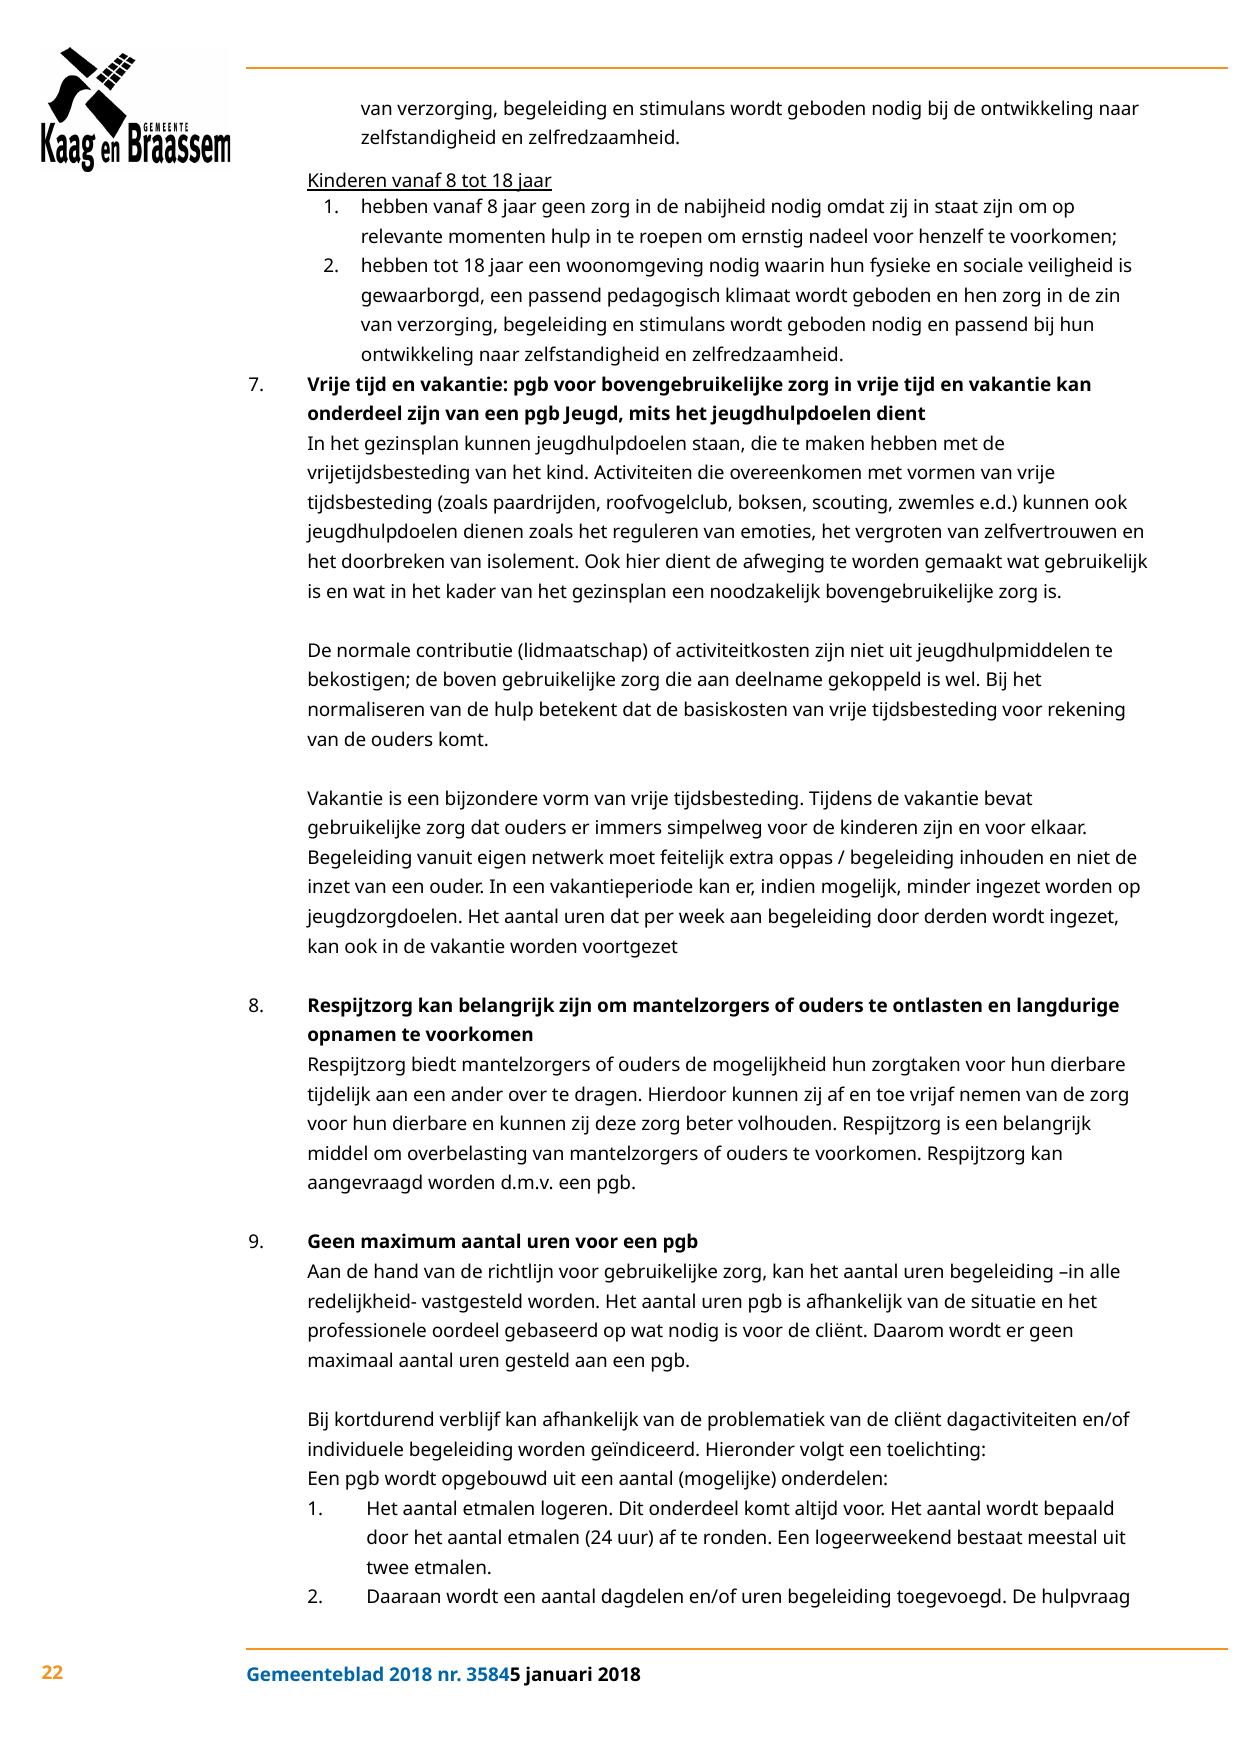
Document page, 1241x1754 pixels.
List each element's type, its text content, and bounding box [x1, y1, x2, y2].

list Respijtzorg biedt mantelzorgers of ouders de mogelijkheid hun zorgtaken voor hun dierbare tijdelijk aan een ander over te dragen. Hierdoor kunnen zij af en toe vrijaf nemen van de zorg voor hun dierbare en kunnen zij deze zorg beter volhouden. Respijtzorg is een belangrijk middel om overbelasting van mantelzorgers of ouders te voorkomen. Respijtzorg kan aangevraagd worden d.m.v. een pgb. [248, 1051, 1152, 1195]
list Een pgb wordt opgebouwd uit een aantal (mogelijke) onderdelen: [248, 1465, 1152, 1491]
list De normale contributie (lidmaatschap) of activiteitkosten zijn niet uit jeugdhulpmiddelen te bekostigen; de boven gebruikelijke zorg die aan deelname gekoppeld is wel. Bij het normaliseren van de hulp betekent dat de basiskosten van vrije tijdsbesteding voor rekening van de ouders komt. [248, 637, 1152, 751]
list van verzorging, begeleiding en stimulans wordt geboden nodig bij de ontwikkeling naar zelfstandigheid en zelfredzaamheid. [323, 95, 1152, 150]
list Respijtzorg kan belangrijk zijn om mantelzorgers of ouders te ontlasten en langdurige opnamen te voorkomen [248, 992, 1152, 1047]
list hebben tot 18 jaar een woonomgeving nodig waarin hun fysieke en sociale veiligheid is gewaarborgd, een passend pedagogisch klimaat wordt geboden en hen zorg in de zin van verzorging, begeleiding en stimulans wordt geboden nodig en passend bij hun ontwikkeling naar zelfstandigheid en zelfredzaamheid. [323, 252, 1152, 367]
list In het gezinsplan kunnen jeugdhulpdoelen staan, die te maken hebben met de vrijetijdsbesteding van het kind. Activiteiten die overeenkomen met vormen van vrije tijdsbesteding (zoals paardrijden, roofvogelclub, boksen, scouting, zwemles e.d.) kunnen ook jeugdhulpdoelen dienen zoals het reguleren van emoties, het vergroten van zelfvertrouwen en het doorbreken van isolement. Ook hier dient de afweging te worden gemaakt wat gebruikelijk is en wat in het kader van het gezinsplan een noodzakelijk bovengebruikelijke zorg is. [248, 430, 1152, 603]
list Kinderen vanaf 8 tot 18 jaar [248, 167, 1152, 193]
list hebben vanaf 8 jaar geen zorg in de nabijheid nodig omdat zij in staat zijn om op relevante momenten hulp in te roepen om ernstig nadeel voor henzelf te voorkomen; [323, 193, 1152, 248]
list Aan de hand van de richtlijn voor gebruikelijke zorg, kan het aantal uren begeleiding –in alle redelijkheid- vastgesteld worden. Het aantal uren pgb is afhankelijk van de situatie en het professionele oordeel gebaseerd op wat nodig is voor de cliënt. Daarom wordt er geen maximaal aantal uren gesteld aan een pgb. [248, 1258, 1152, 1373]
list Geen maximum aantal uren voor een pgb [248, 1229, 1152, 1254]
list Daaraan wordt een aantal dagdelen en/of uren begeleiding toegevoegd. De hulpvraag [307, 1584, 1152, 1609]
list Het aantal etmalen logeren. Dit onderdeel komt altijd voor. Het aantal wordt bepaald door het aantal etmalen (24 uur) af te ronden. Een logeerweekend bestaat meestal uit twee etmalen. [307, 1495, 1152, 1580]
picture [41, 47, 231, 172]
list Bij kortdurend verblijf kan afhankelijk van de problematiek van de cliënt dagactiviteiten en/of individuele begeleiding worden geïndiceerd. Hieronder volgt een toelichting: [248, 1406, 1152, 1461]
list Vakantie is een bijzondere vorm van vrije tijdsbesteding. Tijdens de vakantie bevat gebruikelijke zorg dat ouders er immers simpelweg voor de kinderen zijn en voor elkaar. Begeleiding vanuit eigen netwerk moet feitelijk extra oppas / begeleiding inhouden en niet de inzet van een ouder. In een vakantieperiode kan er, indien mogelijk, minder ingezet worden op jeugdzorgdoelen. Het aantal uren dat per week aan begeleiding door derden wordt ingezet, kan ook in de vakantie worden voortgezet [248, 785, 1152, 958]
list Vrije tijd en vakantie: pgb voor bovengebruikelijke zorg in vrije tijd en vakantie kan onderdeel zijn van een pgb Jeugd, mits het jeugdhulpdoelen dient [248, 371, 1152, 426]
